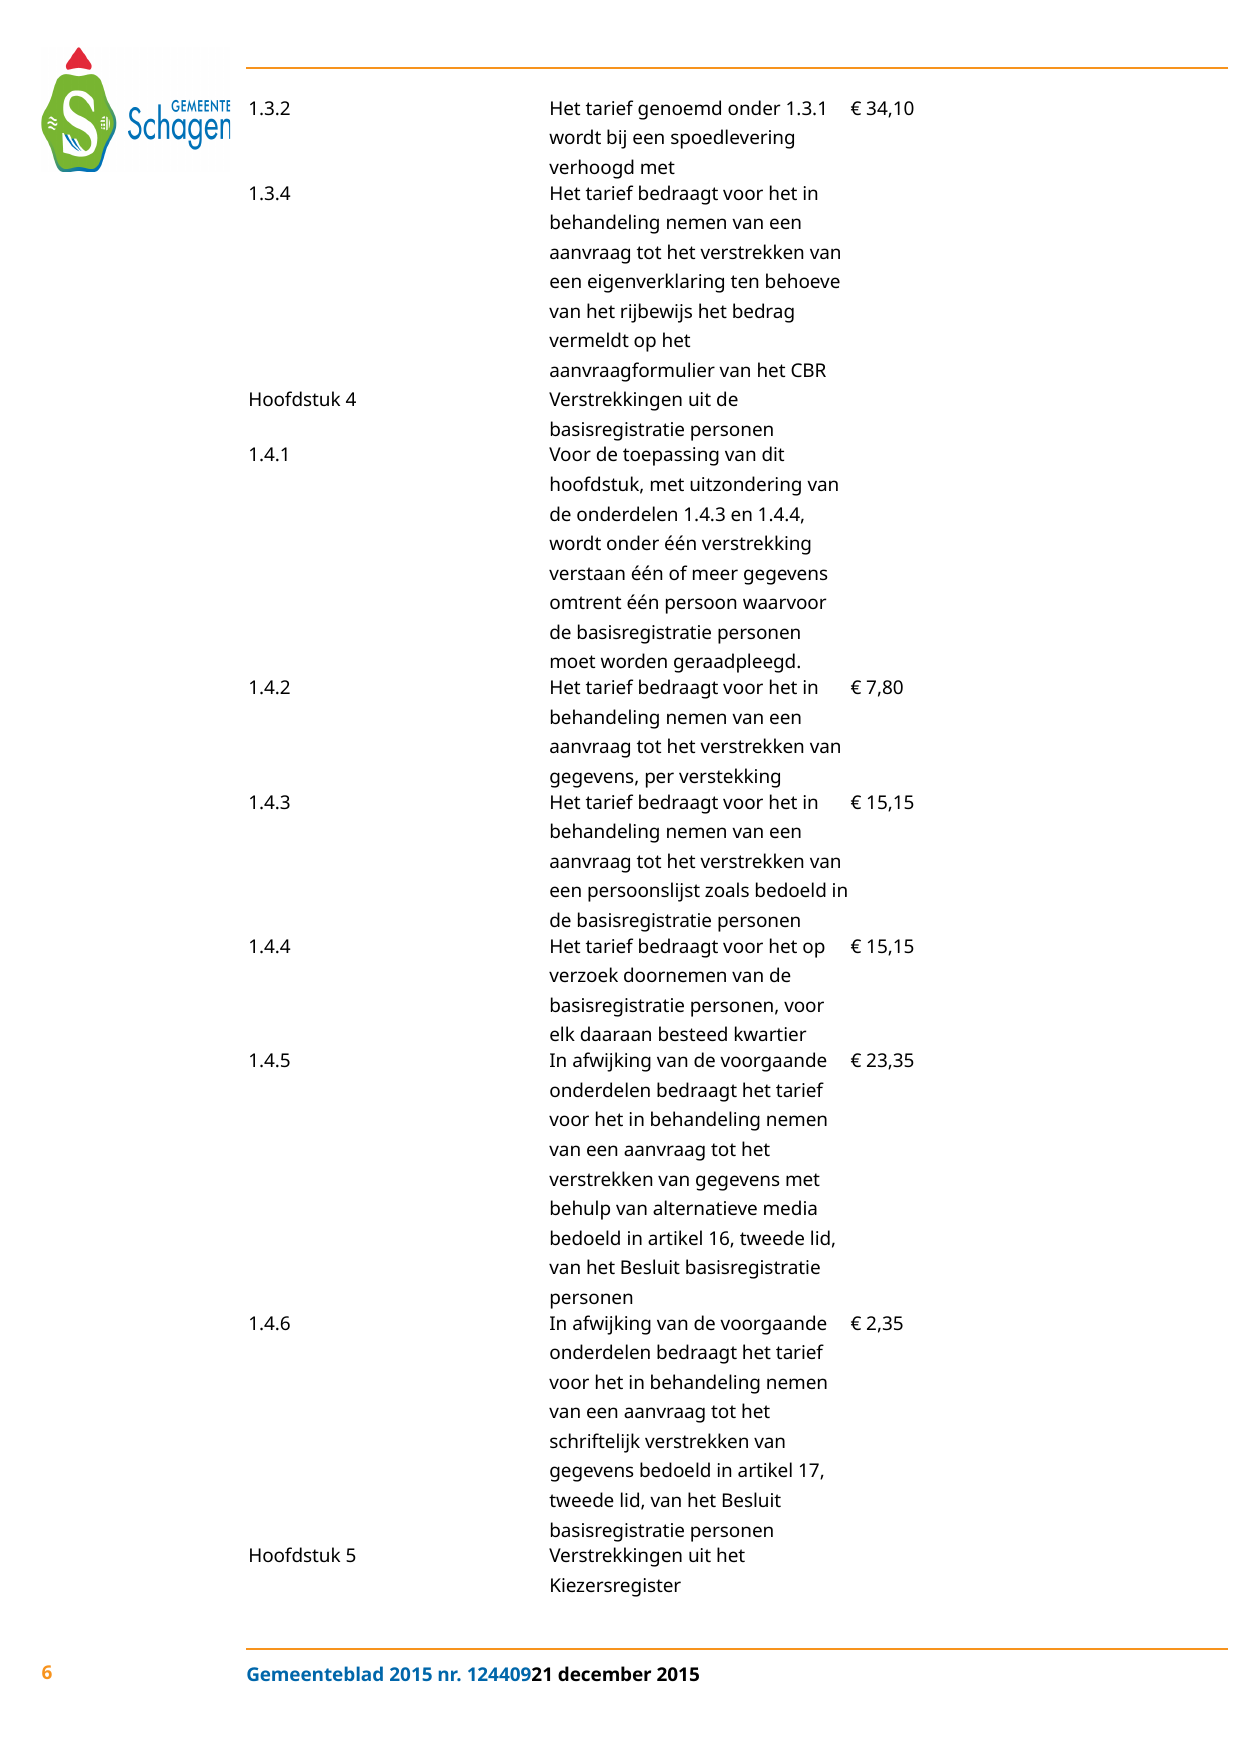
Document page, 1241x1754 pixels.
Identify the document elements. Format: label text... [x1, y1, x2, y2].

table_cell 1.4.3 [248, 789, 549, 933]
table_cell 1.4.2 [248, 674, 549, 789]
table_cell 1.4.6 [248, 1310, 549, 1543]
table_cell Voor de toepassing van dit hoofdstuk, met uitzondering van de onderdelen 1.4.3 en 1.4.4, wordt onder één verstrekking verstaan één of meer gegevens omtrent één persoon waarvoor de basisregistratie personen moet worden geraadpleegd. [549, 442, 850, 674]
picture [41, 47, 231, 172]
table_cell € 15,15 [850, 933, 1152, 1047]
table_cell 1.3.4 [248, 180, 549, 383]
table_cell € 7,80 [850, 674, 1152, 789]
table_cell [850, 442, 1152, 674]
table_cell Hoofdstuk 5 [248, 1543, 549, 1598]
table_cell 1.4.5 [248, 1048, 549, 1310]
table_header Hoofdstuk 4 [248, 386, 549, 442]
table_cell Het tarief bedraagt voor het in behandeling nemen van een aanvraag tot het verstrekken van een persoonslijst zoals bedoeld in de basisregistratie personen [549, 789, 850, 933]
table_cell Het tarief genoemd onder 1.3.1 wordt bij een spoedlevering verhoogd met [549, 95, 850, 180]
table_cell € 15,15 [850, 789, 1152, 933]
table_cell 1.3.2 [248, 95, 549, 180]
table_cell Verstrekkingen uit het Kiezersregister [549, 1543, 850, 1598]
table_cell In afwijking van de voorgaande onderdelen bedraagt het tarief voor het in behandeling nemen van een aanvraag tot het schriftelijk verstrekken van gegevens bedoeld in artikel 17, tweede lid, van het Besluit basisregistratie personen [549, 1310, 850, 1543]
table_cell € 34,10 [850, 95, 1152, 180]
table_cell 1.4.1 [248, 442, 549, 674]
table_cell € 2,35 [850, 1310, 1152, 1543]
table_cell Het tarief bedraagt voor het op verzoek doornemen van de basisregistratie personen, voor elk daaraan besteed kwartier [549, 933, 850, 1047]
table_cell € 23,35 [850, 1048, 1152, 1310]
table_cell 1.4.4 [248, 933, 549, 1047]
table_cell [850, 1543, 1152, 1598]
table_cell In afwijking van de voorgaande onderdelen bedraagt het tarief voor het in behandeling nemen van een aanvraag tot het verstrekken van gegevens met behulp van alternatieve media bedoeld in artikel 16, tweede lid, van het Besluit basisregistratie personen [549, 1048, 850, 1310]
table_cell [850, 180, 1152, 383]
table_header Verstrekkingen uit de basisregistratie personen [549, 386, 850, 442]
table_cell Het tarief bedraagt voor het in behandeling nemen van een aanvraag tot het verstrekken van een eigenverklaring ten behoeve van het rijbewijs het bedrag vermeldt op het aanvraagformulier van het CBR [549, 180, 850, 383]
table_cell Het tarief bedraagt voor het in behandeling nemen van een aanvraag tot het verstrekken van gegevens, per verstekking [549, 674, 850, 789]
table_header [850, 386, 1152, 442]
